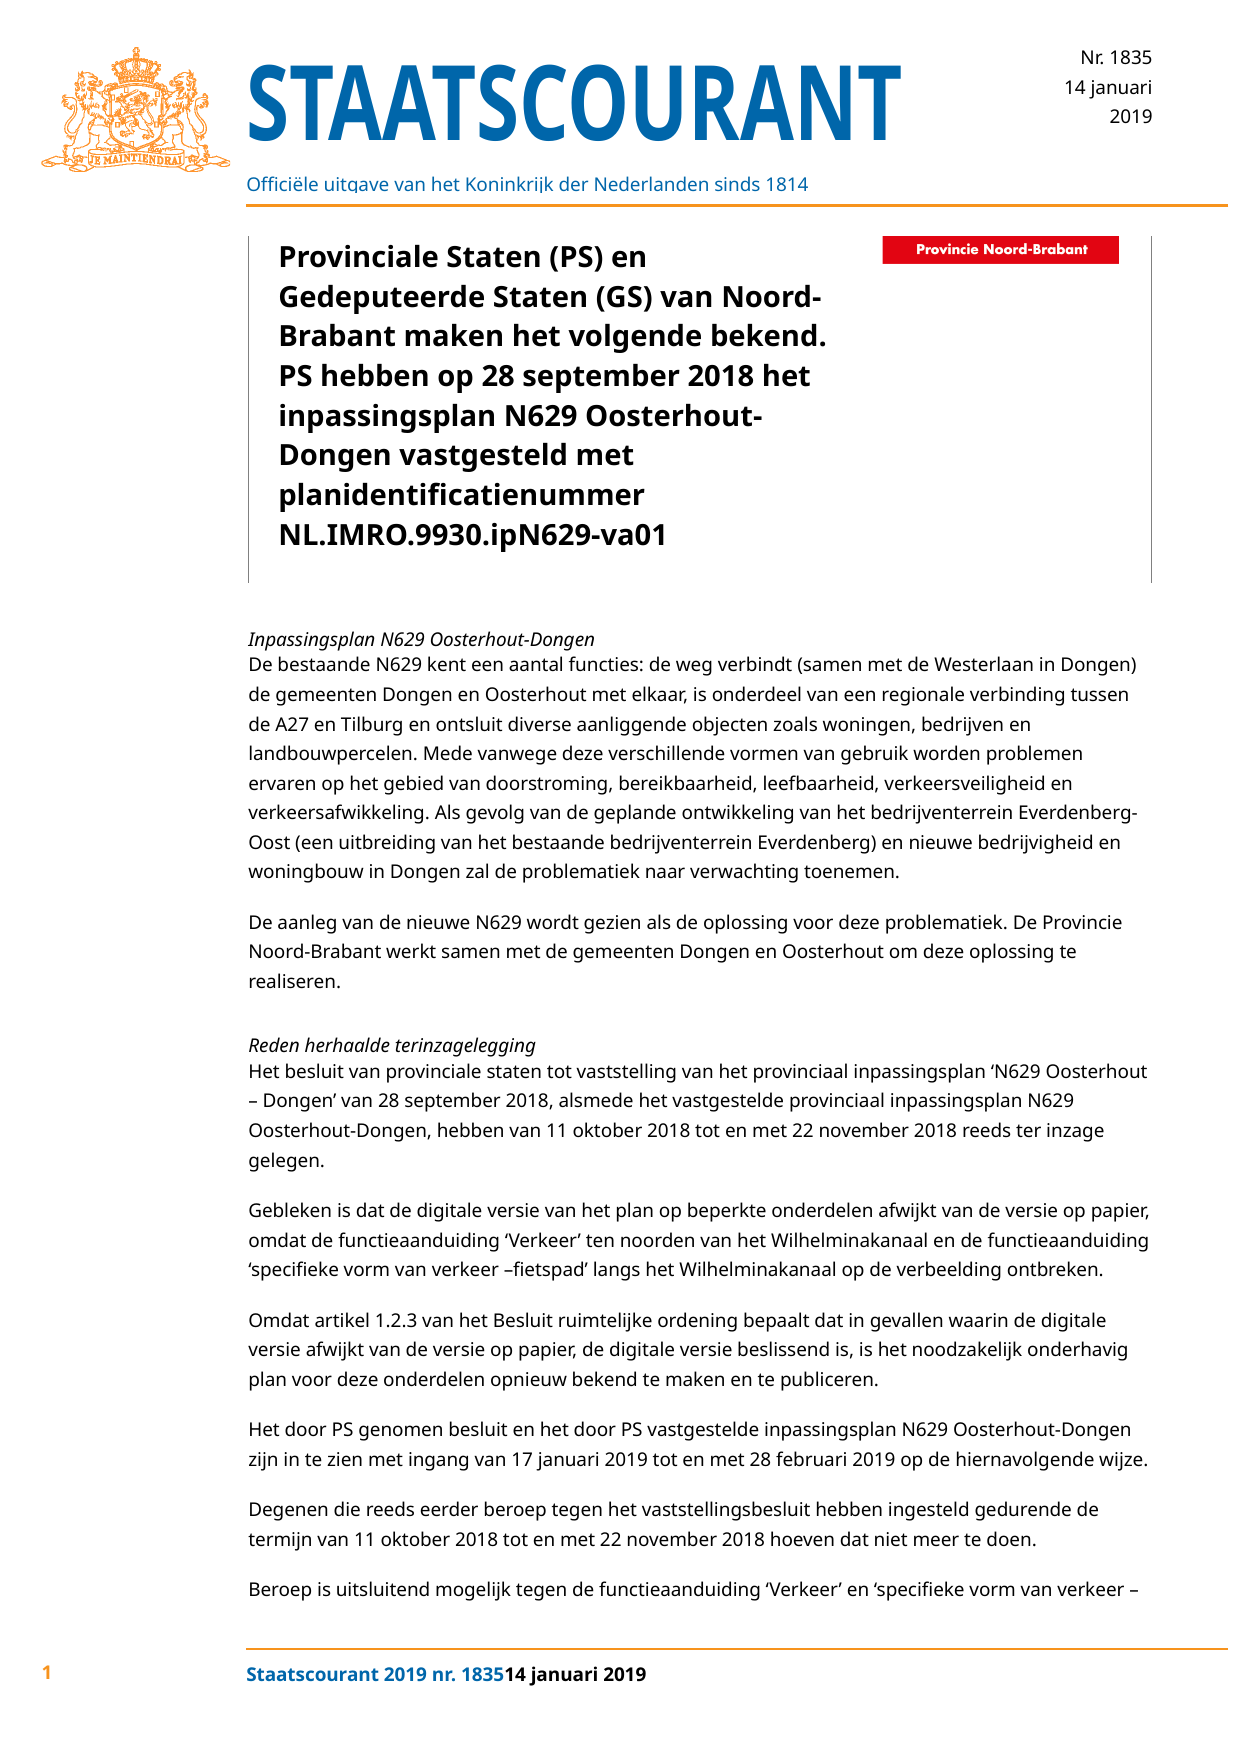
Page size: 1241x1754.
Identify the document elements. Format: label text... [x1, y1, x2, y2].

table_header [850, 264, 1151, 583]
text Degenen die reeds eerder beroep tegen het vaststellingsbesluit hebben ingesteld gedurende de termijn van 11 oktober 2018 tot en met 22 november 2018 hoeven dat niet meer te doen. [248, 1496, 1152, 1552]
text Het besluit van provinciale staten tot vaststelling van het provinciaal inpassingsplan ‘N629 Oosterhout – Dongen’ van 28 september 2018, alsmede het vastgestelde provinciaal inpassingsplan N629 Oosterhout-Dongen, hebben van 11 oktober 2018 tot en met 22 november 2018 reeds ter inzage gelegen. [248, 1058, 1152, 1172]
table_header Provinciale Staten (PS) en Gedeputeerde Staten (GS) van Noord-Brabant maken het volgende bekend. PS hebben op 28 september 2018 het inpassingsplan N629 Oosterhout-Dongen vastgesteld met planidentificatienummer NL.IMRO.9930.ipN629-va01 [249, 236, 850, 583]
picture [41, 47, 231, 172]
table_header [1119, 236, 1151, 263]
text Omdat artikel 1.2.3 van het Besluit ruimtelijke ordening bepaalt dat in gevallen waarin de digitale versie afwijkt van de versie op papier, de digitale versie beslissend is, is het noodzakelijk onderhavig plan voor deze onderdelen opnieuw bekend te maken en te publiceren. [248, 1307, 1152, 1392]
text Reden herhaalde terinzagelegging [248, 1032, 1152, 1058]
text Het door PS genomen besluit en het door PS vastgestelde inpassingsplan N629 Oosterhout-Dongen zijn in te zien met ingang van 17 januari 2019 tot en met 28 februari 2019 op de hiernavolgende wijze. [248, 1416, 1152, 1472]
text Beroep is uitsluitend mogelijk tegen de functieaanduiding ‘Verkeer’ en ‘specifieke vorm van verkeer – [248, 1576, 1152, 1602]
table_header [850, 236, 882, 263]
text Inpassingsplan N629 Oosterhout-Dongen [248, 626, 1152, 652]
picture [882, 236, 1119, 264]
text De bestaande N629 kent een aantal functies: de weg verbindt (samen met de Westerlaan in Dongen) de gemeenten Dongen en Oosterhout met elkaar, is onderdeel van een regionale verbinding tussen de A27 en Tilburg en ontsluit diverse aanliggende objecten zoals woningen, bedrijven en landbouwpercelen. Mede vanwege deze verschillende vormen van gebruik worden problemen ervaren op het gebied van doorstroming, bereikbaarheid, leefbaarheid, verkeersveiligheid en verkeersafwikkeling. Als gevolg van de geplande ontwikkeling van het bedrijventerrein Everdenberg-Oost (een uitbreiding van het bestaande bedrijventerrein Everdenberg) en nieuwe bedrijvigheid en woningbouw in Dongen zal de problematiek naar verwachting toenemen. [248, 652, 1152, 884]
text Gebleken is dat de digitale versie van het plan op beperkte onderdelen afwijkt van de versie op papier, omdat de functieaanduiding ‘Verkeer’ ten noorden van het Wilhelminakanaal en de functieaanduiding ‘specifieke vorm van verkeer –fietspad’ langs het Wilhelminakanaal op de verbeelding ontbreken. [248, 1197, 1152, 1282]
text De aanleg van de nieuwe N629 wordt gezien als de oplossing voor deze problematiek. De Provincie Noord-Brabant werkt samen met de gemeenten Dongen en Oosterhout om deze oplossing te realiseren. [248, 909, 1152, 994]
